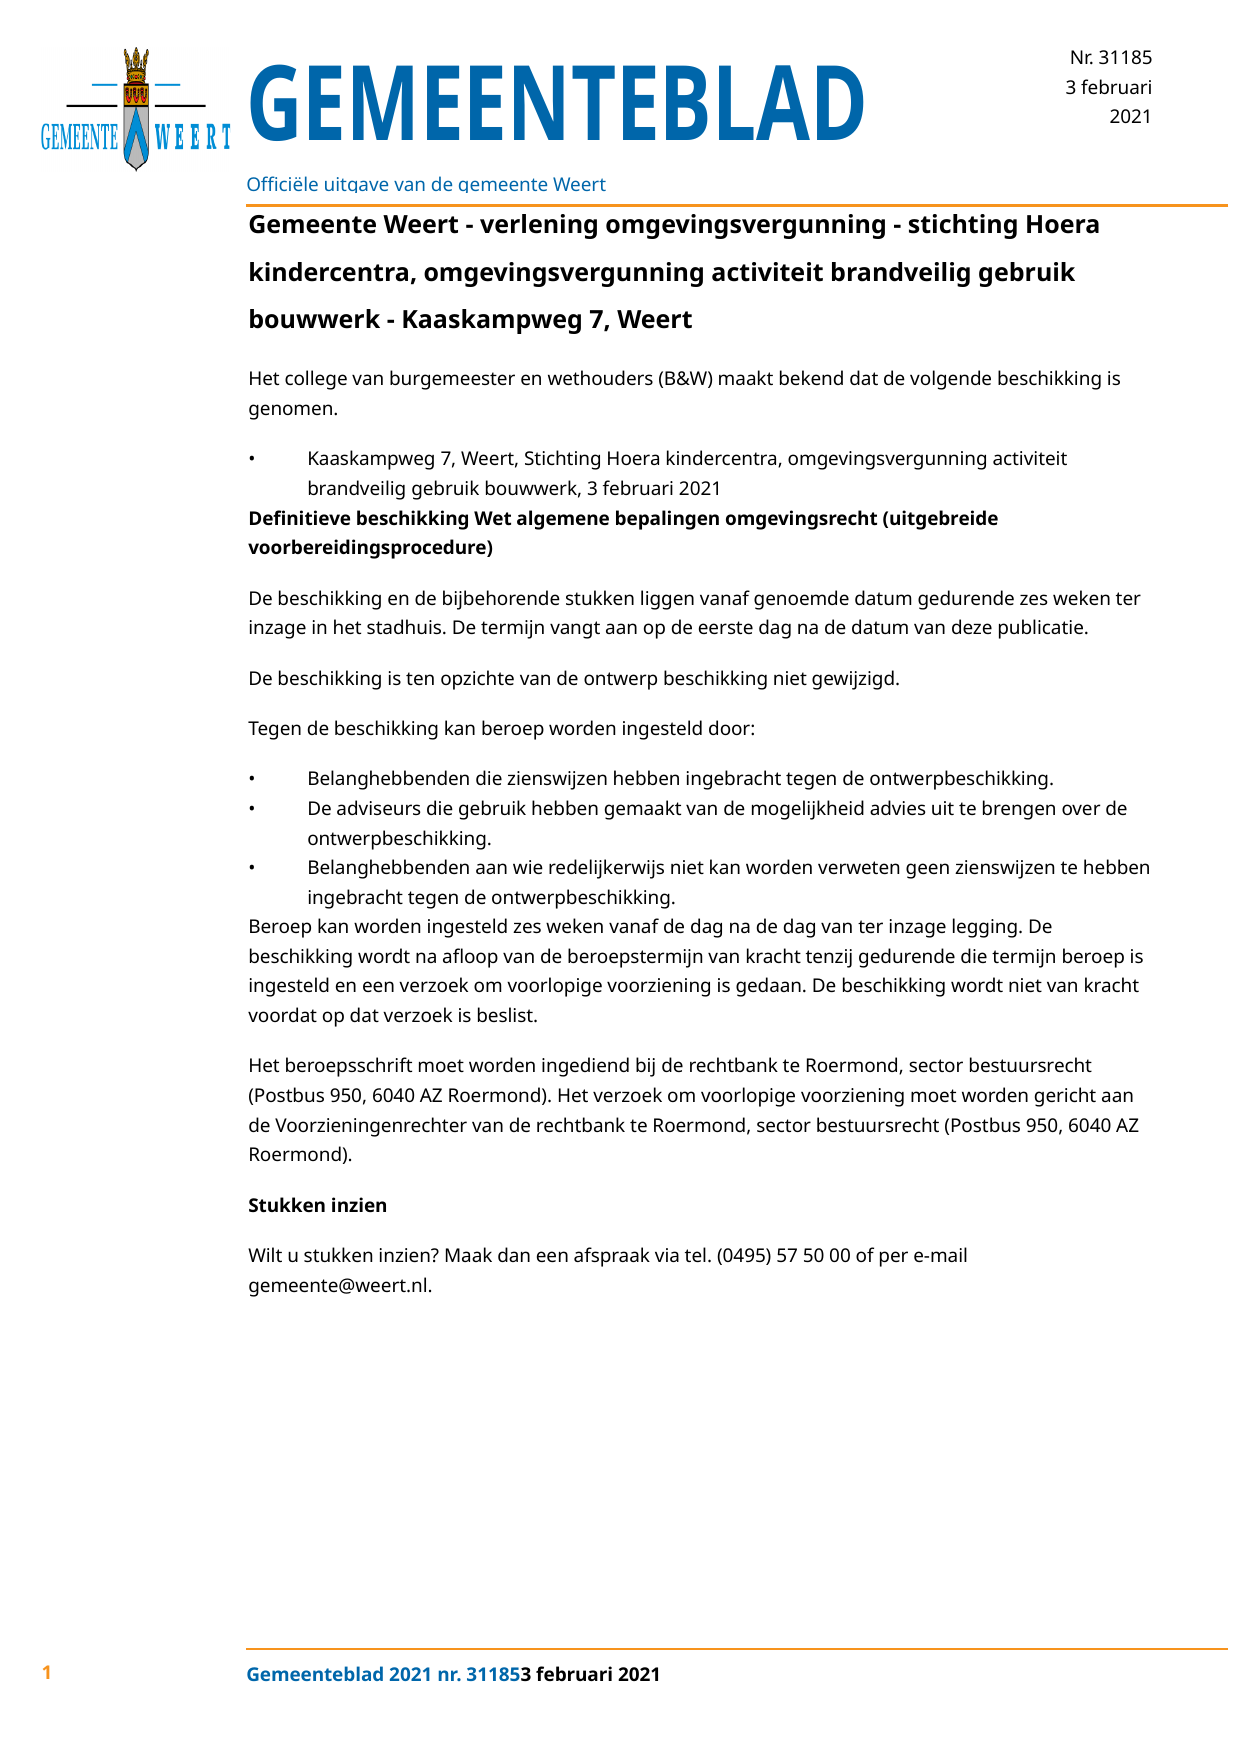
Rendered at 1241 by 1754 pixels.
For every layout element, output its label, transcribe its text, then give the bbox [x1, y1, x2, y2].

list Belanghebbenden aan wie redelijkerwijs niet kan worden verweten geen zienswijzen te hebben ingebracht tegen de ontwerpbeschikking. [248, 854, 1152, 909]
text Stukken inzien [248, 1192, 1152, 1217]
list Belanghebbenden die zienswijzen hebben ingebracht tegen de ontwerpbeschikking. [248, 766, 1152, 791]
text De beschikking is ten opzichte van de ontwerp beschikking niet gewijzigd. [248, 665, 1152, 690]
text Beroep kan worden ingesteld zes weken vanaf de dag na de dag van ter inzage legging. De beschikking wordt na afloop van de beroepstermijn van kracht tenzij gedurende die termijn beroep is ingesteld en een verzoek om voorlopige voorziening is gedaan. De beschikking wordt niet van kracht voordat op dat verzoek is beslist. [248, 913, 1152, 1028]
text Wilt u stukken inzien? Maak dan een afspraak via tel. (0495) 57 50 00 of per e-mail gemeente@weert.nl. [248, 1242, 1152, 1297]
picture [41, 47, 231, 172]
text Het college van burgemeester en wethouders (B&W) maakt bekend dat de volgende beschikking is genomen. [248, 366, 1152, 421]
text Gemeente Weert - verlening omgevingsvergunning - stichting Hoera kindercentra, omgevingsvergunning activiteit brandveilig gebruik bouwwerk - Kaaskampweg 7, Weert [248, 207, 1152, 336]
list De adviseurs die gebruik hebben gemaakt van de mogelijkheid advies uit te brengen over de ontwerpbeschikking. [248, 795, 1152, 850]
list Kaaskampweg 7, Weert, Stichting Hoera kindercentra, omgevingsvergunning activiteit brandveilig gebruik bouwwerk, 3 februari 2021 [248, 446, 1152, 501]
text De beschikking en de bijbehorende stukken liggen vanaf genoemde datum gedurende zes weken ter inzage in het stadhuis. De termijn vangt aan op de eerste dag na de datum van deze publicatie. [248, 585, 1152, 640]
text Definitieve beschikking Wet algemene bepalingen omgevingsrecht (uitgebreide voorbereidingsprocedure) [248, 505, 1152, 560]
text Tegen de beschikking kan beroep worden ingesteld door: [248, 715, 1152, 741]
text Het beroepsschrift moet worden ingediend bij de rechtbank te Roermond, sector bestuursrecht (Postbus 950, 6040 AZ Roermond). Het verzoek om voorlopige voorziening moet worden gericht aan de Voorzieningenrechter van de rechtbank te Roermond, sector bestuursrecht (Postbus 950, 6040 AZ Roermond). [248, 1053, 1152, 1167]
